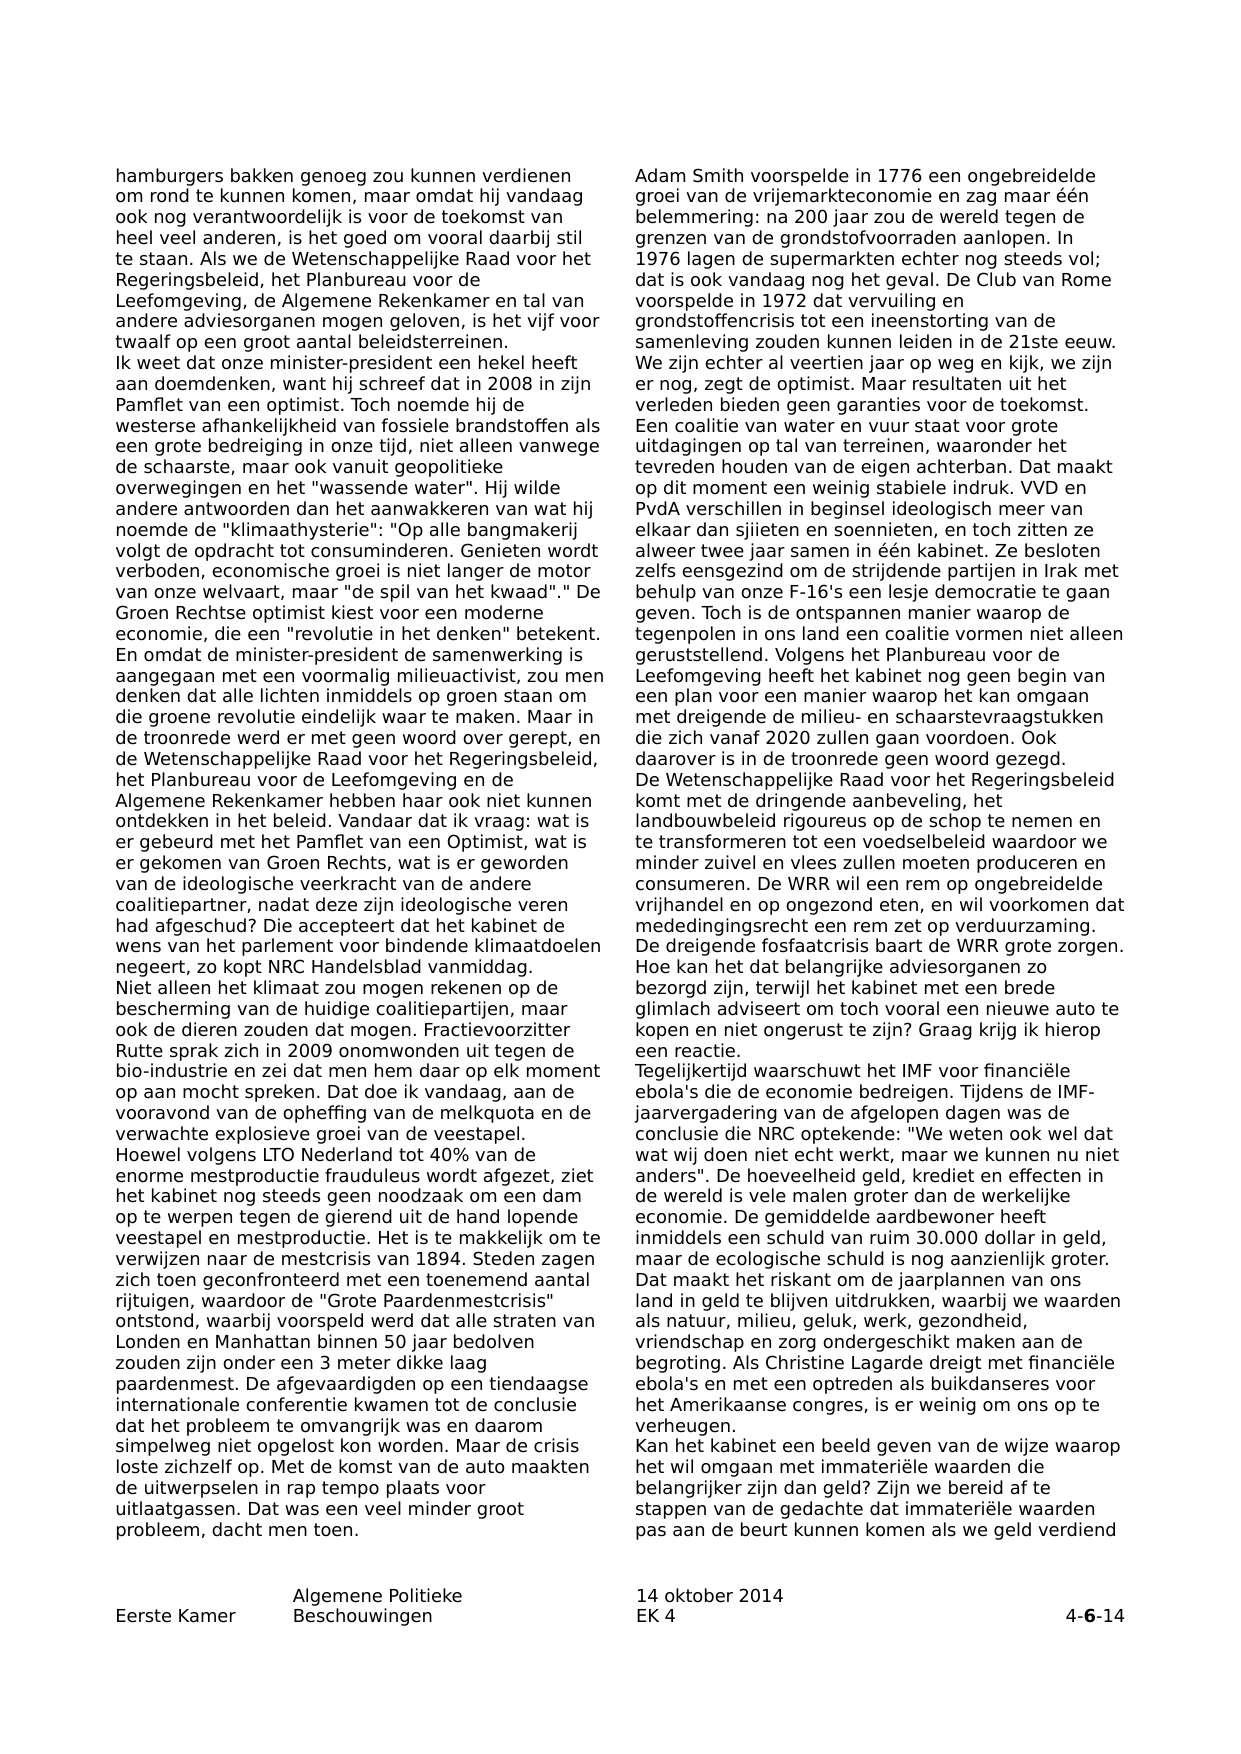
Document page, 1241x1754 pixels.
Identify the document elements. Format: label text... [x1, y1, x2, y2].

text Een coalitie van water en vuur staat voor grote uitdagingen op tal van terreinen, waaronder het tevreden houden van de eigen achterban. Dat maakt op dit moment een weinig stabiele indruk. VVD en PvdA verschillen in beginsel ideologisch meer van elkaar dan sjiieten en soennieten, en toch zitten ze alweer twee jaar samen in één kabinet. Ze besloten zelfs eensgezind om de strijdende partijen in Irak met behulp van onze F-16's een lesje democratie te gaan geven. Toch is de ontspannen manier waarop de tegenpolen in ons land een coalitie vormen niet alleen geruststellend. Volgens het Planbureau voor de Leefomgeving heeft het kabinet nog geen begin van een plan voor een manier waarop het kan omgaan met dreigende de milieu- en schaarstevraagstukken die zich vanaf 2020 zullen gaan voordoen. Ook daarover is in de troonrede geen woord gezegd. [635, 415, 1125, 769]
text Ik weet dat onze minister-president een hekel heeft aan doemdenken, want hij schreef dat in 2008 in zijn Pamflet van een optimist. Toch noemde hij de westerse afhankelijkheid van fossiele brandstoffen als een grote bedreiging in onze tijd, niet alleen vanwege de schaarste, maar ook vanuit geopolitieke overwegingen en het "wassende water". Hij wilde andere antwoorden dan het aanwakkeren van wat hij noemde de "klimaathysterie": "Op alle bangmakerij volgt de opdracht tot consuminderen. Genieten wordt verboden, economische groei is niet langer de motor van onze welvaart, maar "de spil van het kwaad"." De Groen Rechtse optimist kiest voor een moderne economie, die een "revolutie in het denken" betekent. En omdat de minister-president de samenwerking is aangegaan met een voormalig milieuactivist, zou men denken dat alle lichten inmiddels op groen staan om die groene revolutie eindelijk waar te maken. Maar in de troonrede werd er met geen woord over gerept, en de Wetenschappelijke Raad voor het Regeringsbeleid, het Planbureau voor de Leefomgeving en de Algemene Rekenkamer hebben haar ook niet kunnen ontdekken in het beleid. Vandaar dat ik vraag: wat is er gebeurd met het Pamflet van een Optimist, wat is er gekomen van Groen Rechts, wat is er geworden van de ideologische veerkracht van de andere coalitiepartner, nadat deze zijn ideologische veren had afgeschud? Die accepteert dat het kabinet de wens van het parlement voor bindende klimaatdoelen negeert, zo kopt NRC Handelsblad vanmiddag. [115, 353, 605, 978]
text De Wetenschappelijke Raad voor het Regeringsbeleid komt met de dringende aanbeveling, het landbouwbeleid rigoureus op de schop te nemen en te transformeren tot een voedselbeleid waardoor we minder zuivel en vlees zullen moeten produceren en consumeren. De WRR wil een rem op ongebreidelde vrijhandel en op ongezond eten, en wil voorkomen dat mededingingsrecht een rem zet op verduurzaming. De dreigende fosfaatcrisis baart de WRR grote zorgen. Hoe kan het dat belangrijke adviesorganen zo bezorgd zijn, terwijl het kabinet met een brede glimlach adviseert om toch vooral een nieuwe auto te kopen en niet ongerust te zijn? Graag krijg ik hierop een reactie. [635, 769, 1125, 1061]
text hamburgers bakken genoeg zou kunnen verdienen om rond te kunnen komen, maar omdat hij vandaag ook nog verantwoordelijk is voor de toekomst van heel veel anderen, is het goed om vooral daarbij stil te staan. Als we de Wetenschappelijke Raad voor het Regeringsbeleid, het Planbureau voor de Leefomgeving, de Algemene Rekenkamer en tal van andere adviesorganen mogen geloven, is het vijf voor twaalf op een groot aantal beleidsterreinen. [115, 165, 605, 353]
text Niet alleen het klimaat zou mogen rekenen op de bescherming van de huidige coalitiepartijen, maar ook de dieren zouden dat mogen. Fractievoorzitter Rutte sprak zich in 2009 onomwonden uit tegen de bio-industrie en zei dat men hem daar op elk moment op aan mocht spreken. Dat doe ik vandaag, aan de vooravond van de opheffing van de melkquota en de verwachte explosieve groei van de veestapel. [115, 978, 605, 1144]
text Kan het kabinet een beeld geven van de wijze waarop het wil omgaan met immateriële waarden die belangrijker zijn dan geld? Zijn we bereid af te stappen van de gedachte dat immateriële waarden pas aan de beurt kunnen komen als we geld verdiend [635, 1436, 1125, 1540]
text Adam Smith voorspelde in 1776 een ongebreidelde groei van de vrijemarkteconomie en zag maar één belemmering: na 200 jaar zou de wereld tegen de grenzen van de grondstofvoorraden aanlopen. In 1976 lagen de supermarkten echter nog steeds vol; dat is ook vandaag nog het geval. De Club van Rome voorspelde in 1972 dat vervuiling en grondstoffencrisis tot een ineenstorting van de samenleving zouden kunnen leiden in de 21ste eeuw. We zijn echter al veertien jaar op weg en kijk, we zijn er nog, zegt de optimist. Maar resultaten uit het verleden bieden geen garanties voor de toekomst. [635, 165, 1125, 415]
text Hoewel volgens LTO Nederland tot 40% van de enorme mestproductie frauduleus wordt afgezet, ziet het kabinet nog steeds geen noodzaak om een dam op te werpen tegen de gierend uit de hand lopende veestapel en mestproductie. Het is te makkelijk om te verwijzen naar de mestcrisis van 1894. Steden zagen zich toen geconfronteerd met een toenemend aantal rijtuigen, waardoor de "Grote Paardenmestcrisis" ontstond, waarbij voorspeld werd dat alle straten van Londen en Manhattan binnen 50 jaar bedolven zouden zijn onder een 3 meter dikke laag paardenmest. De afgevaardigden op een tiendaagse internationale conferentie kwamen tot de conclusie dat het probleem te omvangrijk was en daarom simpelweg niet opgelost kon worden. Maar de crisis loste zichzelf op. Met de komst van de auto maakten de uitwerpselen in rap tempo plaats voor uitlaatgassen. Dat was een veel minder groot probleem, dacht men toen. [115, 1144, 605, 1540]
text Tegelijkertijd waarschuwt het IMF voor financiële ebola's die de economie bedreigen. Tijdens de IMF-jaarvergadering van de afgelopen dagen was de conclusie die NRC optekende: "We weten ook wel dat wat wij doen niet echt werkt, maar we kunnen nu niet anders". De hoeveelheid geld, krediet en effecten in de wereld is vele malen groter dan de werkelijke economie. De gemiddelde aardbewoner heeft inmiddels een schuld van ruim 30.000 dollar in geld, maar de ecologische schuld is nog aanzienlijk groter. Dat maakt het riskant om de jaarplannen van ons land in geld te blijven uitdrukken, waarbij we waarden als natuur, milieu, geluk, werk, gezondheid, vriendschap en zorg ondergeschikt maken aan de begroting. Als Christine Lagarde dreigt met financiële ebola's en met een optreden als buikdanseres voor het Amerikaanse congres, is er weinig om ons op te verheugen. [635, 1061, 1125, 1436]
